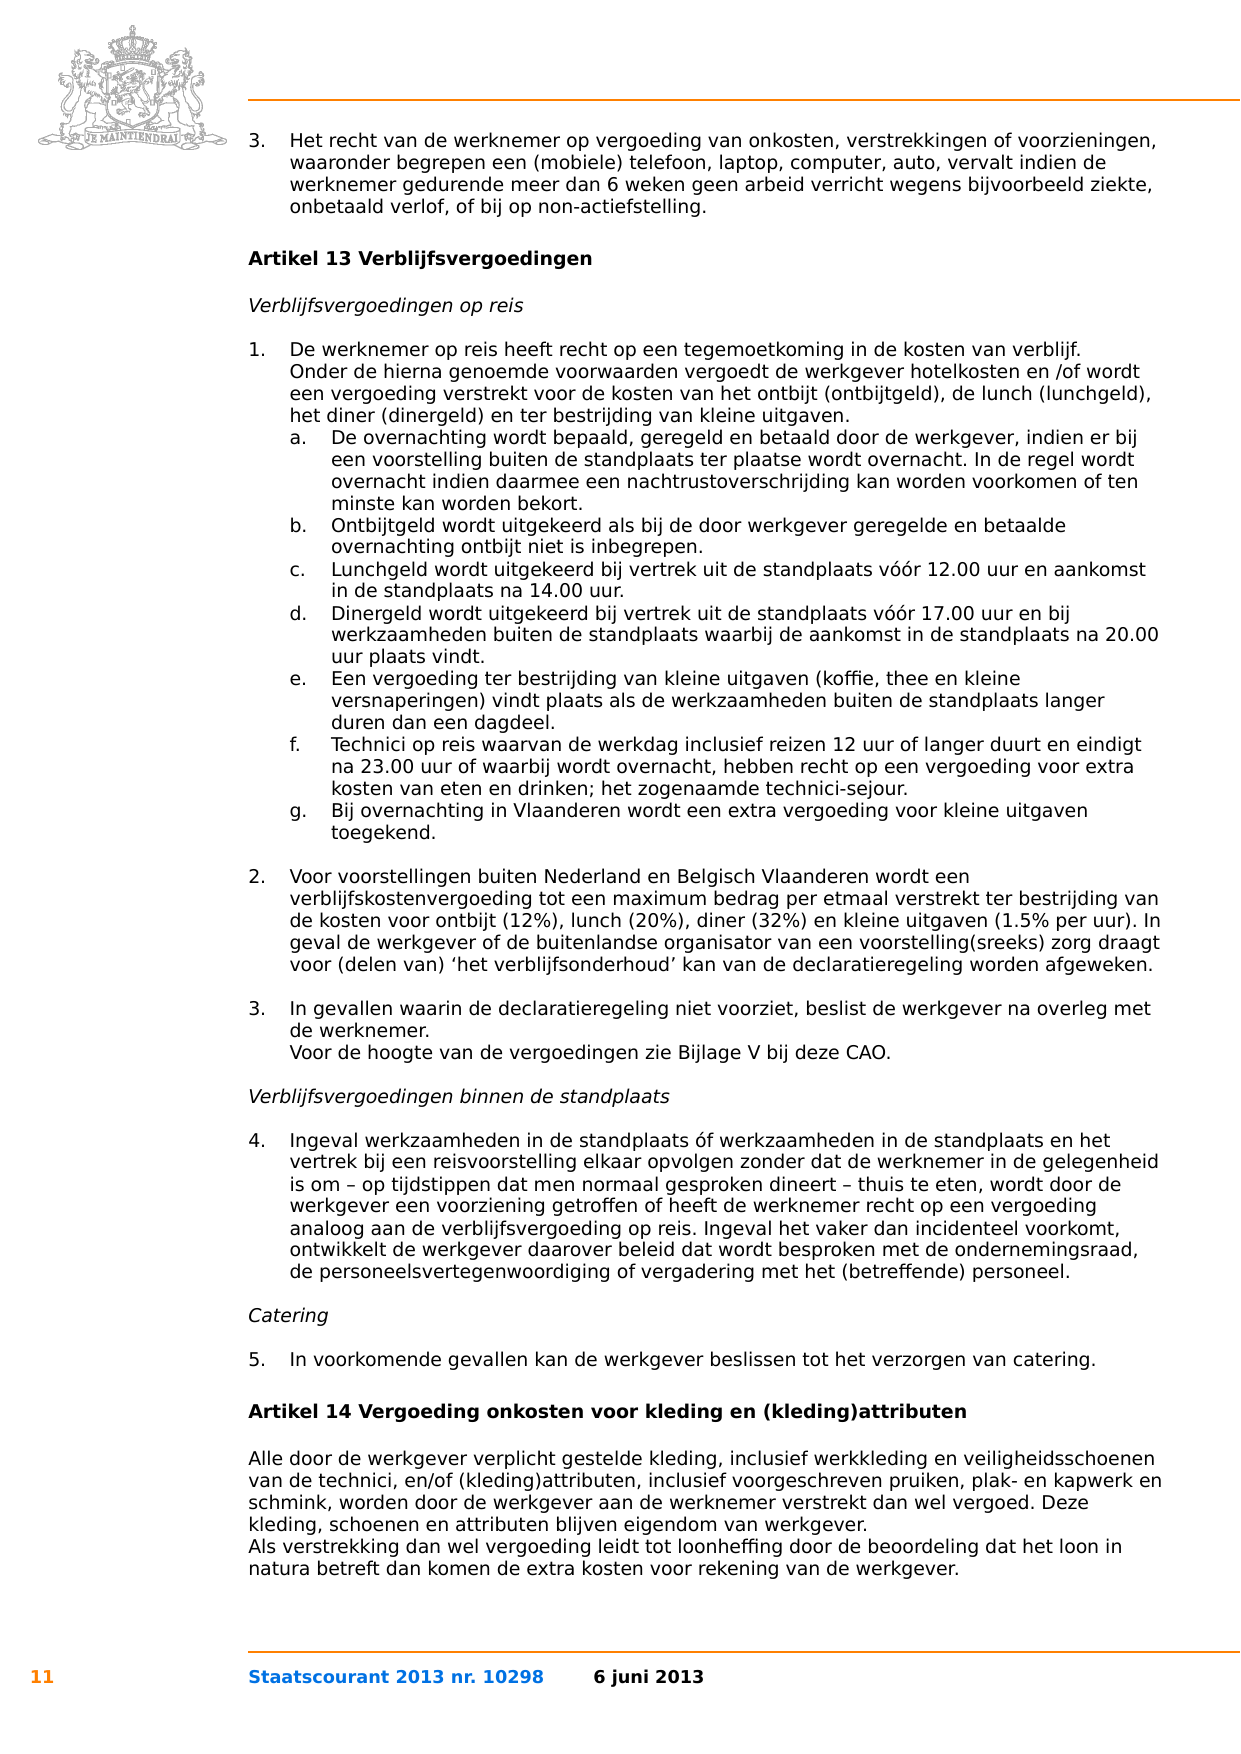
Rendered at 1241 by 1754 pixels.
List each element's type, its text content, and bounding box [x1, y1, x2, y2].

text 2. Voor voorstellingen buiten Nederland en Belgisch Vlaanderen wordt een verblijfskostenvergoeding tot een maximum bedrag per etmaal verstrekt ter bestrijding van de kosten voor ontbijt (12%), lunch (20%), diner (32%) en kleine uitgaven (1.5% per uur). In geval de werkgever of de buitenlandse organisator van een voorstelling(sreeks) zorg draagt voor (delen van) ‘het verblijfsonderhoud’ kan van de declaratieregeling worden afgeweken. [248, 866, 1163, 976]
text f. Technici op reis waarvan de werkdag inclusief reizen 12 uur of langer duurt en eindigt na 23.00 uur of waarbij wordt overnacht, hebben recht op een vergoeding voor extra kosten van eten en drinken; het zogenaamde technici-sejour. [289, 734, 1163, 800]
text g. Bij overnachting in Vlaanderen wordt een extra vergoeding voor kleine uitgaven toegekend. [289, 800, 1163, 844]
text c. Lunchgeld wordt uitgekeerd bij vertrek uit de standplaats vóór 12.00 uur en aankomst in de standplaats na 14.00 uur. [289, 558, 1163, 602]
text Als verstrekking dan wel vergoeding leidt tot loonheffing door de beoordeling dat het loon in natura betreft dan komen de extra kosten voor rekening van de werkgever. [248, 1536, 1163, 1580]
text 3. Het recht van de werknemer op vergoeding van onkosten, verstrekkingen of voorzieningen, waaronder begrepen een (mobiele) telefoon, laptop, computer, auto, vervalt indien de werknemer gedurende meer dan 6 weken geen arbeid verricht wegens bijvoorbeeld ziekte, onbetaald verlof, of bij op non-actiefstelling. [248, 130, 1163, 218]
subtitle Artikel 14 Vergoeding onkosten voor kleding en (kleding)attributen [248, 1401, 1163, 1423]
text b. Ontbijtgeld wordt uitgekeerd als bij de door werkgever geregelde en betaalde overnachting ontbijt niet is inbegrepen. [289, 514, 1163, 558]
text e. Een vergoeding ter bestrijding van kleine uitgaven (koffie, thee en kleine versnaperingen) vindt plaats als de werkzaamheden buiten de standplaats langer duren dan een dagdeel. [289, 668, 1163, 734]
text 4. Ingeval werkzaamheden in de standplaats óf werkzaamheden in de standplaats en het vertrek bij een reisvoorstelling elkaar opvolgen zonder dat de werknemer in de gelegenheid is om – op tijdstippen dat men normaal gesproken dineert – thuis te eten, wordt door de werkgever een voorziening getroffen of heeft de werknemer recht op een vergoeding analoog aan de verblijfsvergoeding op reis. Ingeval het vaker dan incidenteel voorkomt, ontwikkelt de werkgever daarover beleid dat wordt besproken met de ondernemingsraad, de personeelsvertegenwoordiging of vergadering met het (betreffende) personeel. [248, 1129, 1163, 1283]
text Voor de hoogte van de vergoedingen zie Bijlage V bij deze CAO. [289, 1042, 1163, 1064]
text 5. In voorkomende gevallen kan de werkgever beslissen tot het verzorgen van catering. [248, 1349, 1163, 1371]
text Alle door de werkgever verplicht gestelde kleding, inclusief werkkleding en veiligheidsschoenen van de technici, en/of (kleding)attributen, inclusief voorgeschreven pruiken, plak- en kapwerk en schmink, worden door de werkgever aan de werknemer verstrekt dan wel vergoed. Deze kleding, schoenen en attributen blijven eigendom van werkgever. [248, 1448, 1163, 1536]
text 1. De werknemer op reis heeft recht op een tegemoetkoming in de kosten van verblijf. [248, 339, 1163, 361]
picture [38, 25, 227, 150]
text a. De overnachting wordt bepaald, geregeld en betaald door de werkgever, indien er bij een voorstelling buiten de standplaats ter plaatse wordt overnacht. In de regel wordt overnacht indien daarmee een nachtrustoverschrijding kan worden voorkomen of ten minste kan worden bekort. [289, 427, 1163, 514]
subtitle Artikel 13 Verblijfsvergoedingen [248, 248, 1163, 270]
subtitle Verblijfsvergoedingen binnen de standplaats [248, 1086, 1163, 1108]
text d. Dinergeld wordt uitgekeerd bij vertrek uit de standplaats vóór 17.00 uur en bij werkzaamheden buiten de standplaats waarbij de aankomst in de standplaats na 20.00 uur plaats vindt. [289, 602, 1163, 668]
text Onder de hierna genoemde voorwaarden vergoedt de werkgever hotelkosten en /of wordt een vergoeding verstrekt voor de kosten van het ontbijt (ontbijtgeld), de lunch (lunchgeld), het diner (dinergeld) en ter bestrijding van kleine uitgaven. [289, 361, 1163, 427]
subtitle Verblijfsvergoedingen op reis [248, 295, 1163, 317]
text 3. In gevallen waarin de declaratieregeling niet voorziet, beslist de werkgever na overleg met de werknemer. [248, 998, 1163, 1042]
subtitle Catering [248, 1305, 1163, 1327]
